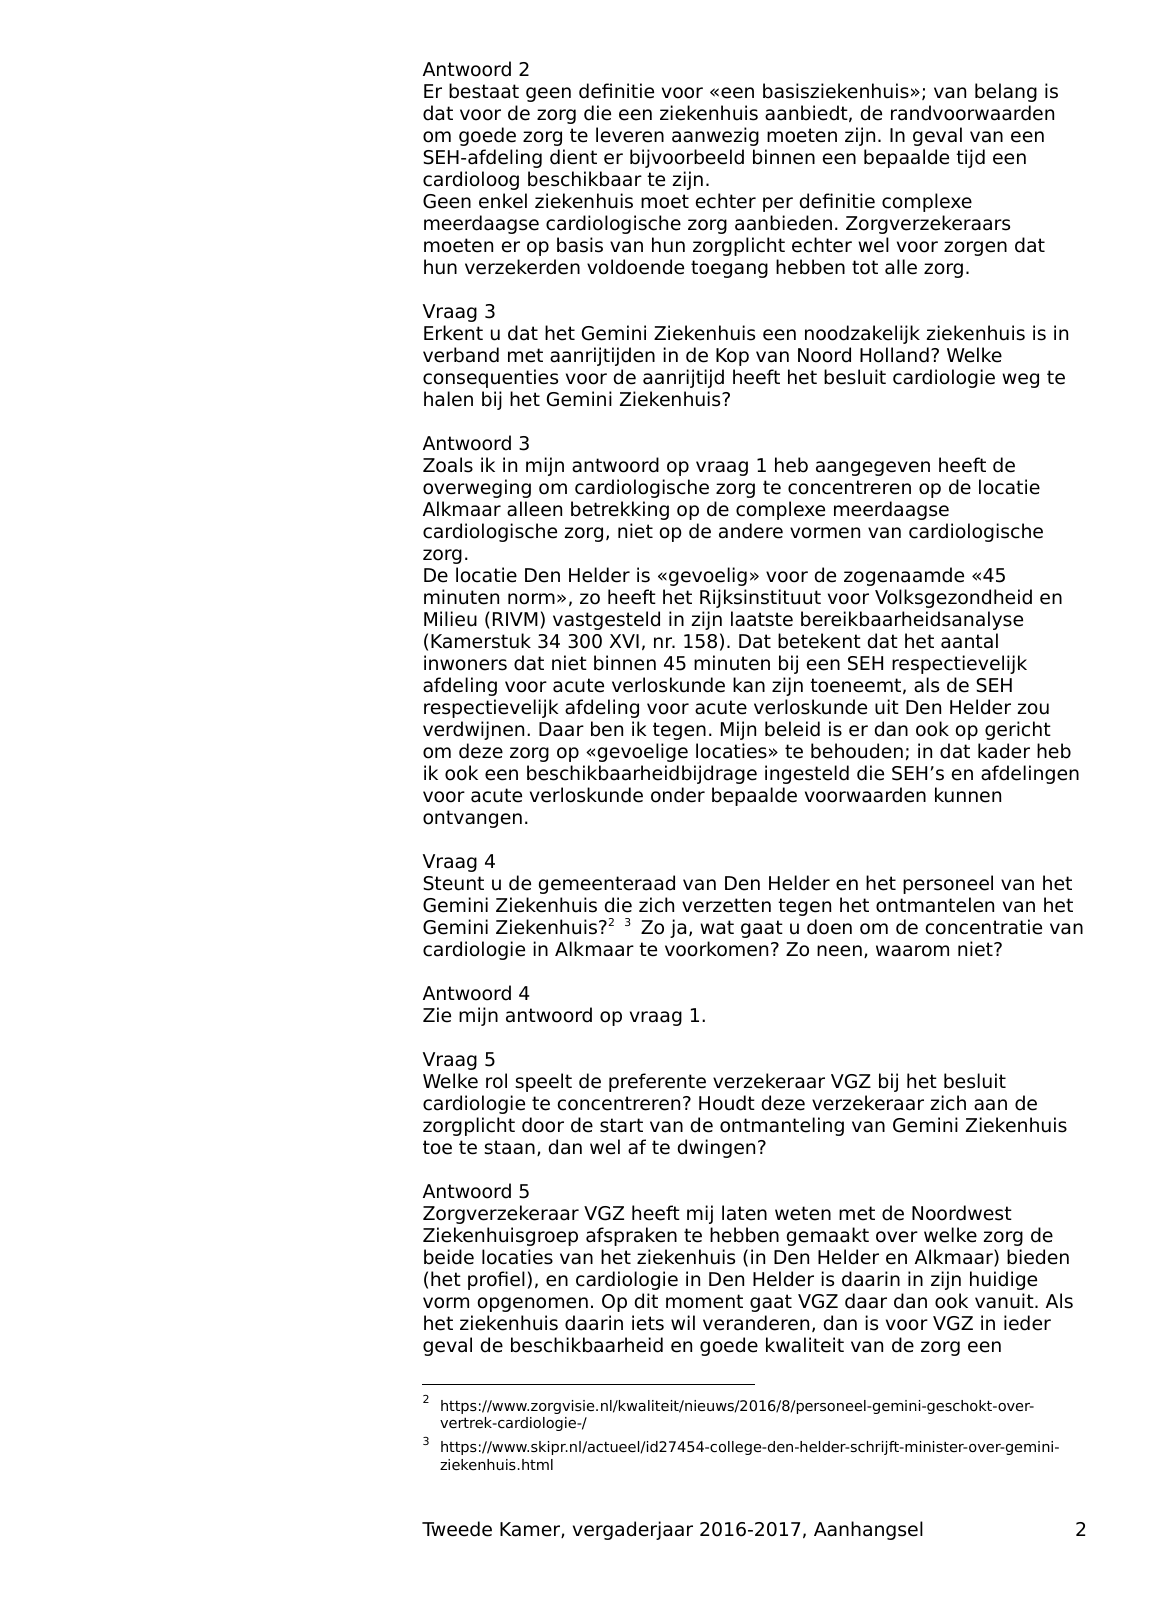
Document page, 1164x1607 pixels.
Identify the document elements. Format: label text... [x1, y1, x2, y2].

text De locatie Den Helder is «gevoelig» voor de zogenaamde «45 minuten norm», zo heeft het Rijksinstituut voor Volksgezondheid en Milieu (RIVM) vastgesteld in zijn laatste bereikbaarheidsanalyse (Kamerstuk 34 300 XVI, nr. 158). Dat betekent dat het aantal inwoners dat niet binnen 45 minuten bij een SEH respectievelijk afdeling voor acute verloskunde kan zijn toeneemt, als de SEH respectievelijk afdeling voor acute verloskunde uit Den Helder zou verdwijnen. Daar ben ik tegen. Mijn beleid is er dan ook op gericht om deze zorg op «gevoelige locaties» te behouden; in dat kader heb ik ook een beschikbaarheidbijdrage ingesteld die SEH’s en afdelingen voor acute verloskunde onder bepaalde voorwaarden kunnen ontvangen. [422, 565, 1087, 829]
text Zie mijn antwoord op vraag 1. [422, 1005, 1087, 1027]
text Antwoord 3 [422, 433, 1087, 455]
text Welke rol speelt de preferente verzekeraar VGZ bij het besluit cardiologie te concentreren? Houdt deze verzekeraar zich aan de zorgplicht door de start van de ontmanteling van Gemini Ziekenhuis toe te staan, dan wel af te dwingen? [422, 1071, 1087, 1159]
text Er bestaat geen definitie voor «een basisziekenhuis»; van belang is dat voor de zorg die een ziekenhuis aanbiedt, de randvoorwaarden om goede zorg te leveren aanwezig moeten zijn. In geval van een SEH-afdeling dient er bijvoorbeeld binnen een bepaalde tijd een cardioloog beschikbaar te zijn. [422, 81, 1087, 191]
text Vraag 5 [422, 1049, 1087, 1071]
text Zoals ik in mijn antwoord op vraag 1 heb aangegeven heeft de overweging om cardiologische zorg te concentreren op de locatie Alkmaar alleen betrekking op de complexe meerdaagse cardiologische zorg, niet op de andere vormen van cardiologische zorg. [422, 455, 1087, 565]
text https://www.zorgvisie.nl/kwaliteit/nieuws/2016/8/personeel-gemini-geschokt-over-vertrek-cardiologie-/ [422, 1393, 1087, 1432]
text https://www.skipr.nl/actueel/id27454-college-den-helder-schrijft-minister-over-gemini-ziekenhuis.html [422, 1435, 1087, 1474]
text Zorgverzekeraar VGZ heeft mij laten weten met de Noordwest Ziekenhuisgroep afspraken te hebben gemaakt over welke zorg de beide locaties van het ziekenhuis (in Den Helder en Alkmaar) bieden (het profiel), en cardiologie in Den Helder is daarin in zijn huidige vorm opgenomen. Op dit moment gaat VGZ daar dan ook vanuit. Als het ziekenhuis daarin iets wil veranderen, dan is voor VGZ in ieder geval de beschikbaarheid en goede kwaliteit van de zorg een [422, 1203, 1087, 1357]
text Antwoord 2 [422, 59, 1087, 81]
text Antwoord 5 [422, 1181, 1087, 1203]
text Vraag 4 [422, 851, 1087, 873]
text Vraag 3 [422, 301, 1087, 323]
text Geen enkel ziekenhuis moet echter per definitie complexe meerdaagse cardiologische zorg aanbieden. Zorgverzekeraars moeten er op basis van hun zorgplicht echter wel voor zorgen dat hun verzekerden voldoende toegang hebben tot alle zorg. [422, 191, 1087, 279]
text Steunt u de gemeenteraad van Den Helder en het personeel van het Gemini Ziekenhuis die zich verzetten tegen het ontmantelen van het Gemini Ziekenhuis? Zo ja, wat gaat u doen om de concentratie van cardiologie in Alkmaar te voorkomen? Zo neen, waarom niet? [422, 873, 1087, 961]
text Antwoord 4 [422, 983, 1087, 1005]
text Erkent u dat het Gemini Ziekenhuis een noodzakelijk ziekenhuis is in verband met aanrijtijden in de Kop van Noord Holland? Welke consequenties voor de aanrijtijd heeft het besluit cardiologie weg te halen bij het Gemini Ziekenhuis? [422, 323, 1087, 411]
